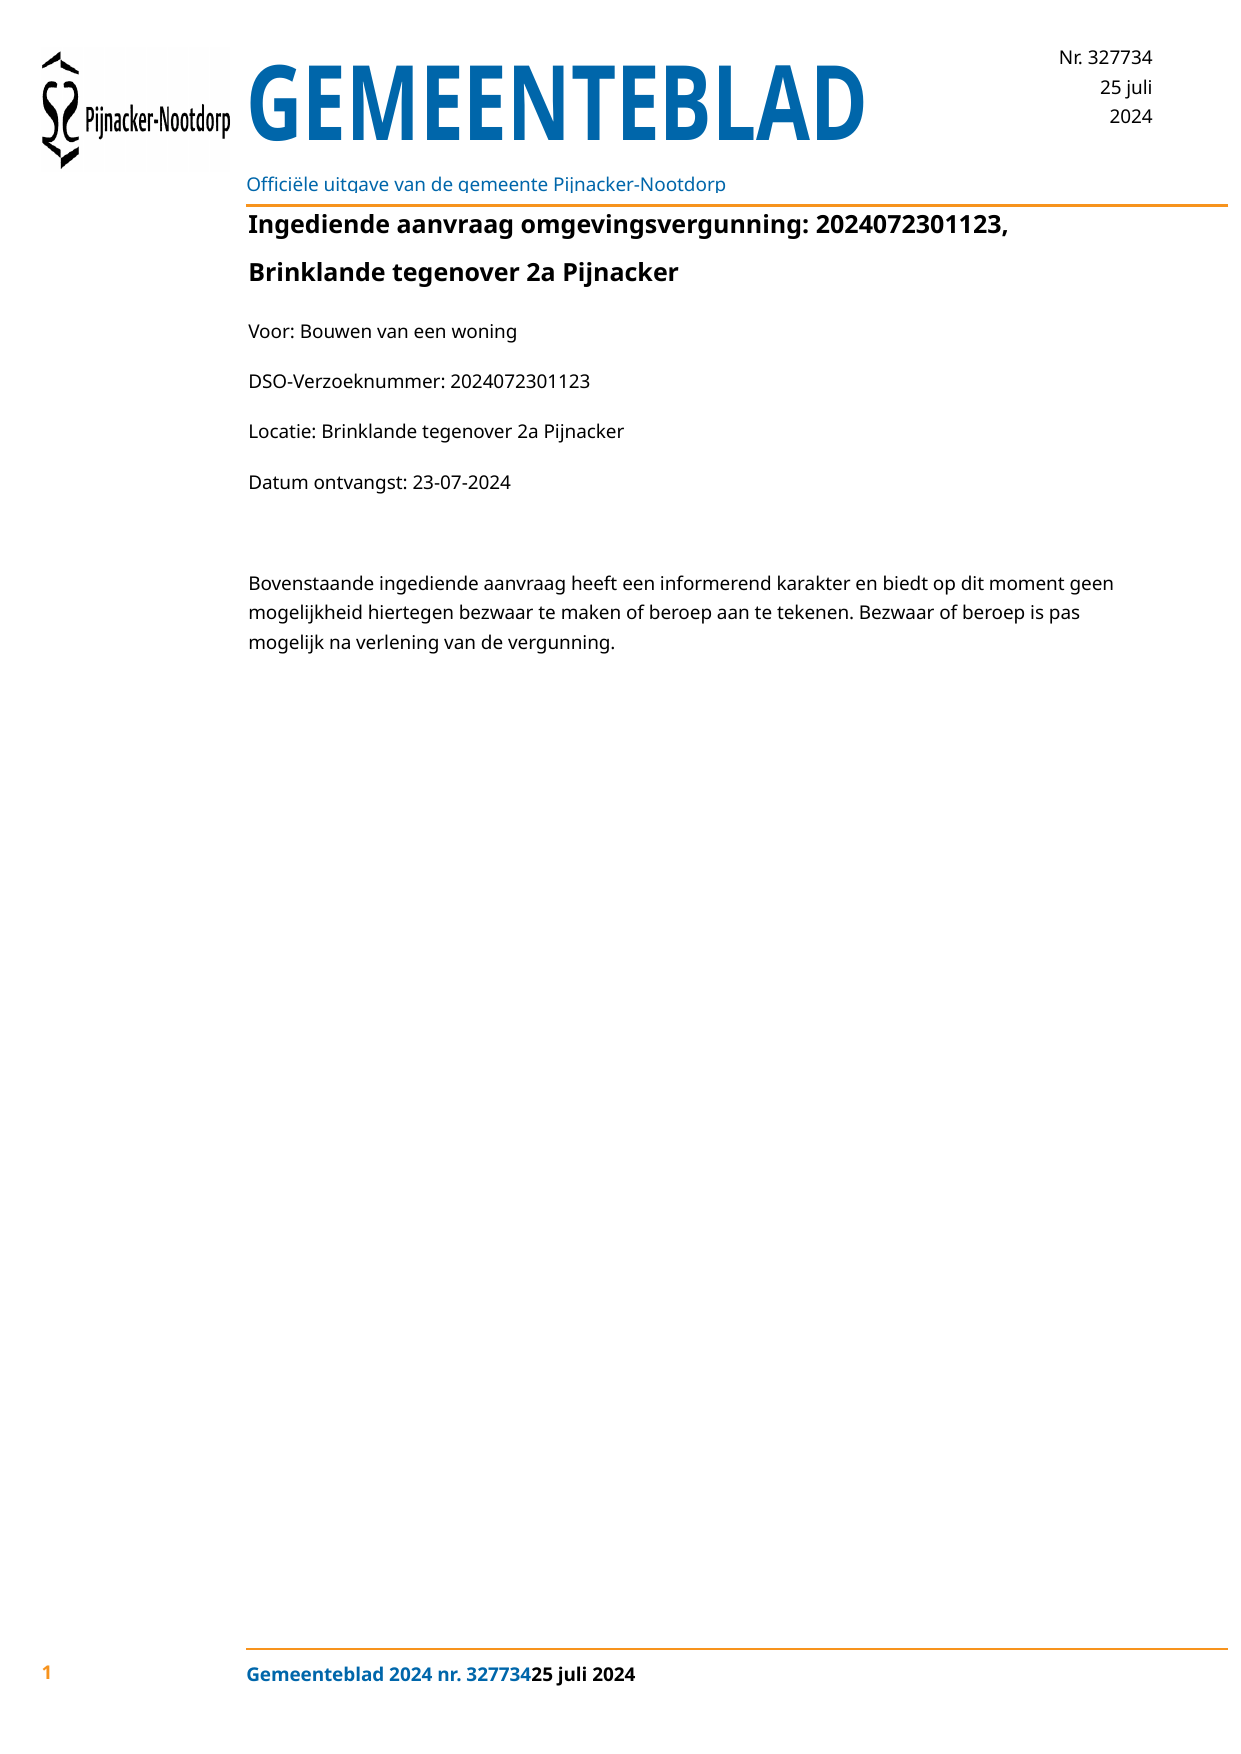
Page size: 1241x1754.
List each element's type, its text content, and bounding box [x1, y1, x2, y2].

text Locatie: Brinklande tegenover 2a Pijnacker [248, 419, 1152, 444]
text Voor: Bouwen van een woning [248, 318, 1152, 344]
text Datum ontvangst: 23-07-2024 [248, 469, 1152, 495]
text DSO-Verzoeknummer: 2024072301123 [248, 368, 1152, 394]
text Ingediende aanvraag omgevingsvergunning: 2024072301123, Brinklande tegenover 2a Pijnacker [248, 207, 1152, 288]
text Bovenstaande ingediende aanvraag heeft een informerend karakter en biedt op dit moment geen mogelijkheid hiertegen bezwaar te maken of beroep aan te tekenen. Bezwaar of beroep is pas mogelijk na verlening van de vergunning. [248, 570, 1152, 655]
picture [41, 47, 231, 172]
